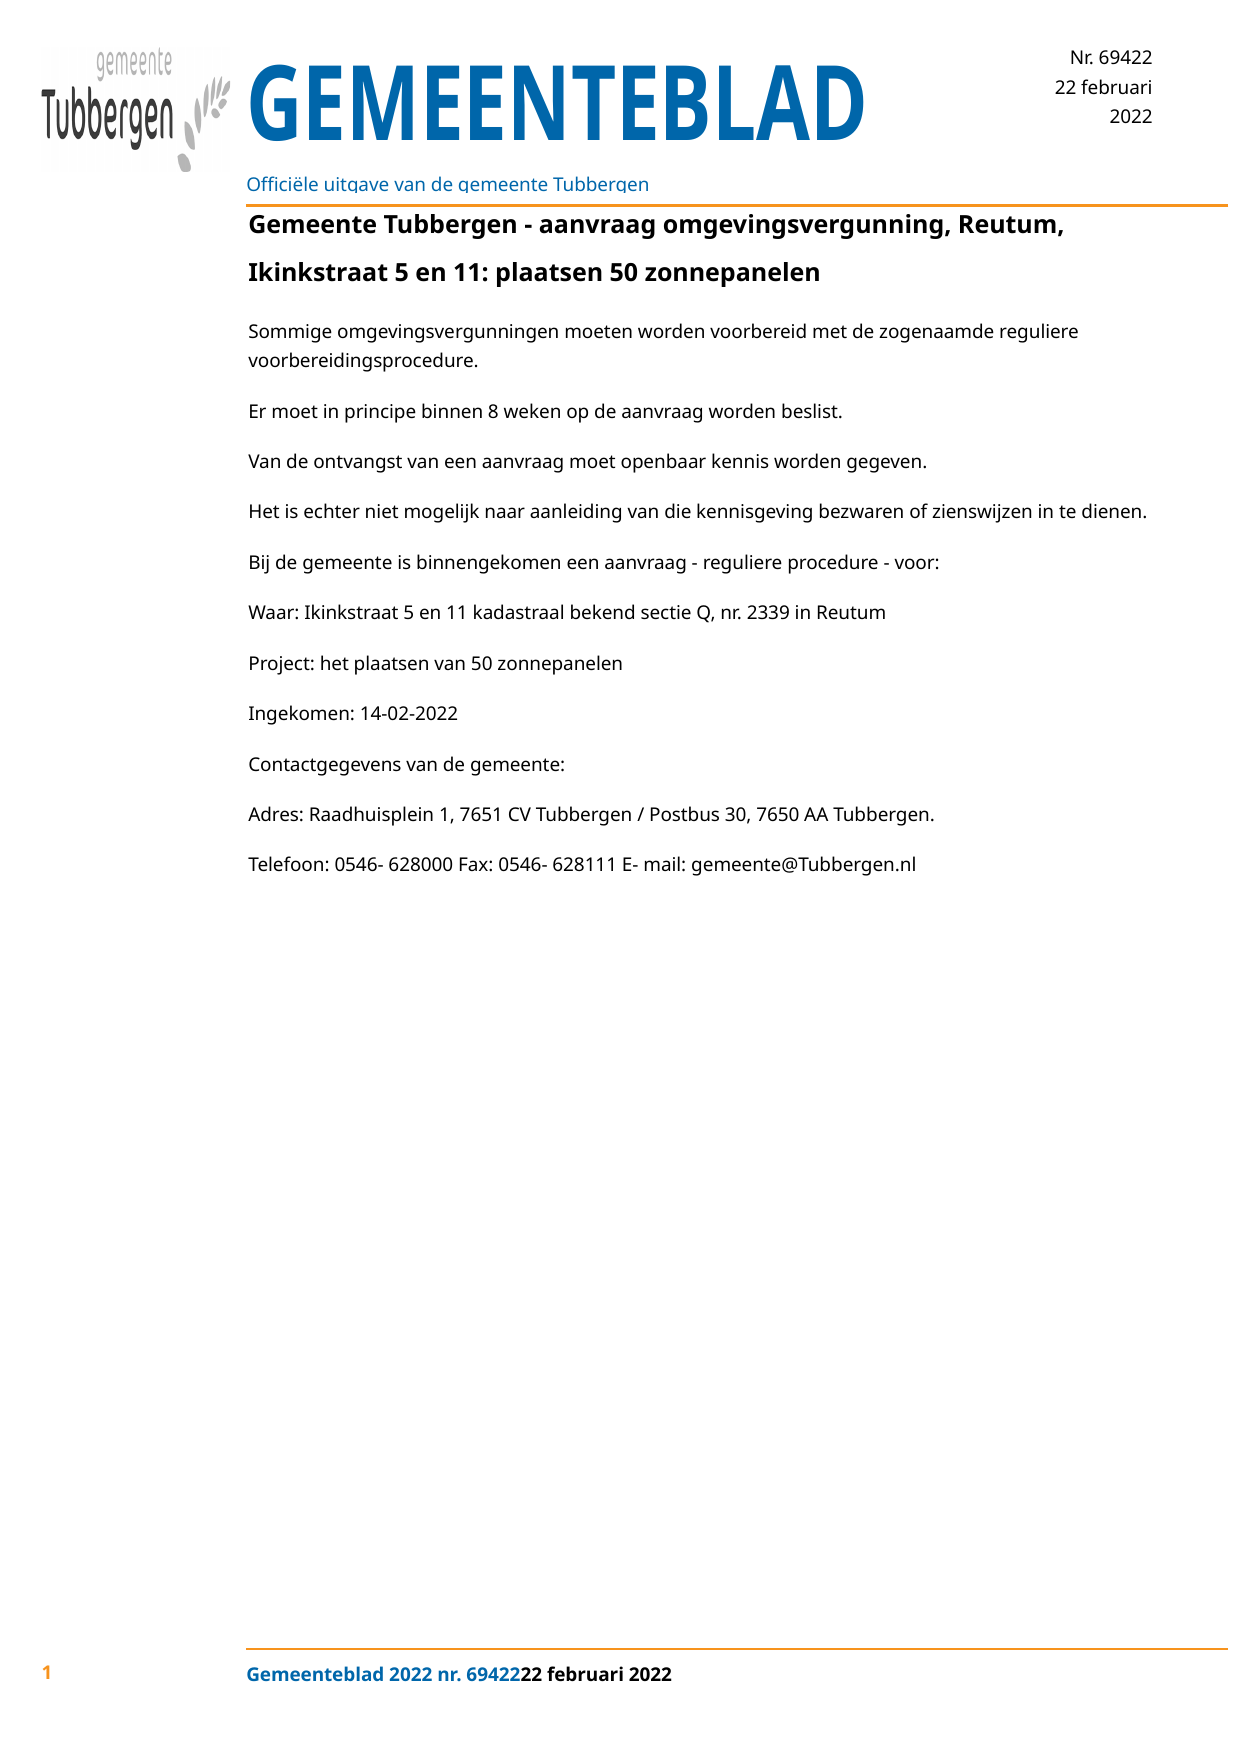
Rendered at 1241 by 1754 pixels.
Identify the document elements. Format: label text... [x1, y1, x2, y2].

text Sommige omgevingsvergunningen moeten worden voorbereid met de zogenaamde reguliere voorbereidingsprocedure. [248, 318, 1152, 373]
text Waar: Ikinkstraat 5 en 11 kadastraal bekend sectie Q, nr. 2339 in Reutum [248, 599, 1152, 625]
text Contactgegevens van de gemeente: [248, 751, 1152, 777]
text Project: het plaatsen van 50 zonnepanelen [248, 650, 1152, 676]
text Van de ontvangst van een aanvraag moet openbaar kennis worden gegeven. [248, 448, 1152, 474]
text Het is echter niet mogelijk naar aanleiding van die kennisgeving bezwaren of zienswijzen in te dienen. [248, 499, 1152, 524]
text Gemeente Tubbergen - aanvraag omgevingsvergunning, Reutum, Ikinkstraat 5 en 11: plaatsen 50 zonnepanelen [248, 207, 1152, 288]
text Ingekomen: 14-02-2022 [248, 700, 1152, 726]
text Bij de gemeente is binnengekomen een aanvraag - reguliere procedure - voor: [248, 549, 1152, 575]
picture [41, 47, 231, 172]
text Er moet in principe binnen 8 weken op de aanvraag worden beslist. [248, 398, 1152, 424]
text Telefoon: 0546- 628000 Fax: 0546- 628111 E- mail: gemeente@Tubbergen.nl [248, 852, 1152, 877]
text Adres: Raadhuisplein 1, 7651 CV Tubbergen / Postbus 30, 7650 AA Tubbergen. [248, 801, 1152, 827]
